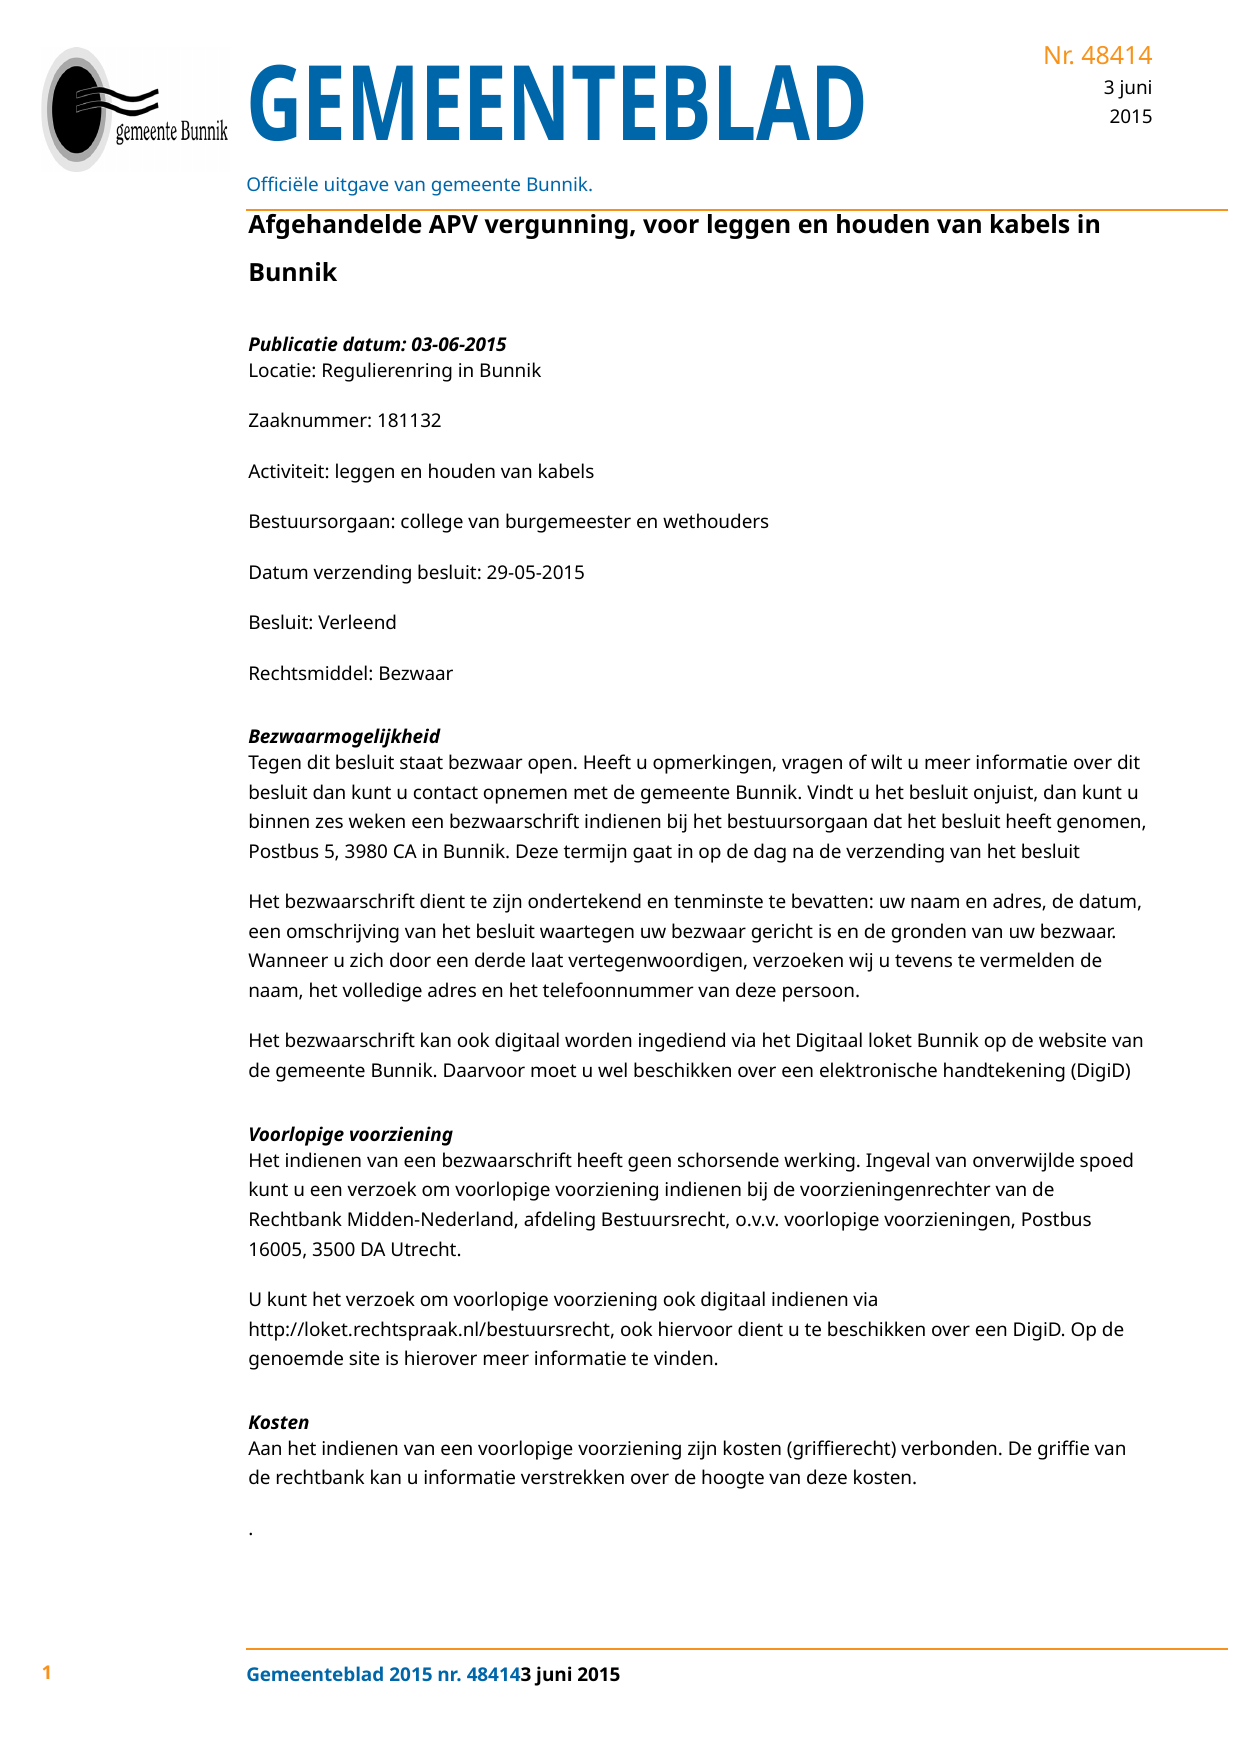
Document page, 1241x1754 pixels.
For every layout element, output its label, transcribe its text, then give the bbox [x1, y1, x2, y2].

text Tegen dit besluit staat bezwaar open. Heeft u opmerkingen, vragen of wilt u meer informatie over dit besluit dan kunt u contact opnemen met de gemeente Bunnik. Vindt u het besluit onjuist, dan kunt u binnen zes weken een bezwaarschrift indienen bij het bestuursorgaan dat het besluit heeft genomen, Postbus 5, 3980 CA in Bunnik. Deze termijn gaat in op de dag na de verzending van het besluit [248, 749, 1152, 864]
text Locatie: Regulierenring in Bunnik [248, 357, 1152, 383]
text Kosten [248, 1409, 1152, 1435]
text . [248, 1515, 1152, 1541]
text Activiteit: leggen en houden van kabels [248, 458, 1152, 484]
text Het bezwaarschrift dient te zijn ondertekend en tenminste te bevatten: uw naam en adres, de datum, een omschrijving van het besluit waartegen uw bezwaar gericht is en de gronden van uw bezwaar. Wanneer u zich door een derde laat vertegenwoordigen, verzoeken wij u tevens te vermelden de naam, het volledige adres en het telefoonnummer van deze persoon. [248, 888, 1152, 1003]
text Het indienen van een bezwaarschrift heeft geen schorsende werking. Ingeval van onverwijlde spoed kunt u een verzoek om voorlopige voorziening indienen bij de voorzieningenrechter van de Rechtbank Midden-Nederland, afdeling Bestuursrecht, o.v.v. voorlopige voorzieningen, Postbus 16005, 3500 DA Utrecht. [248, 1147, 1152, 1261]
text Rechtsmiddel: Bezwaar [248, 660, 1152, 685]
text Zaaknummer: 181132 [248, 408, 1152, 433]
picture [41, 47, 231, 172]
text Besluit: Verleend [248, 609, 1152, 635]
text Publicatie datum: 03-06-2015 [248, 331, 1152, 357]
text Het bezwaarschrift kan ook digitaal worden ingediend via het Digitaal loket Bunnik op de website van de gemeente Bunnik. Daarvoor moet u wel beschikken over een elektronische handtekening (DigiD) [248, 1028, 1152, 1083]
text U kunt het verzoek om voorlopige voorziening ook digitaal indienen via http://loket.rechtspraak.nl/bestuursrecht, ook hiervoor dient u te beschikken over een DigiD. Op de genoemde site is hierover meer informatie te vinden. [248, 1286, 1152, 1371]
text Bestuursorgaan: college van burgemeester en wethouders [248, 508, 1152, 534]
text Datum verzending besluit: 29-05-2015 [248, 559, 1152, 584]
text Bezwaarmogelijkheid [248, 724, 1152, 749]
text Voorlopige voorziening [248, 1121, 1152, 1147]
text Afgehandelde APV vergunning, voor leggen en houden van kabels in Bunnik [248, 211, 1152, 288]
text Aan het indienen van een voorlopige voorziening zijn kosten (griffierecht) verbonden. De griffie van de rechtbank kan u informatie verstrekken over de hoogte van deze kosten. [248, 1435, 1152, 1490]
